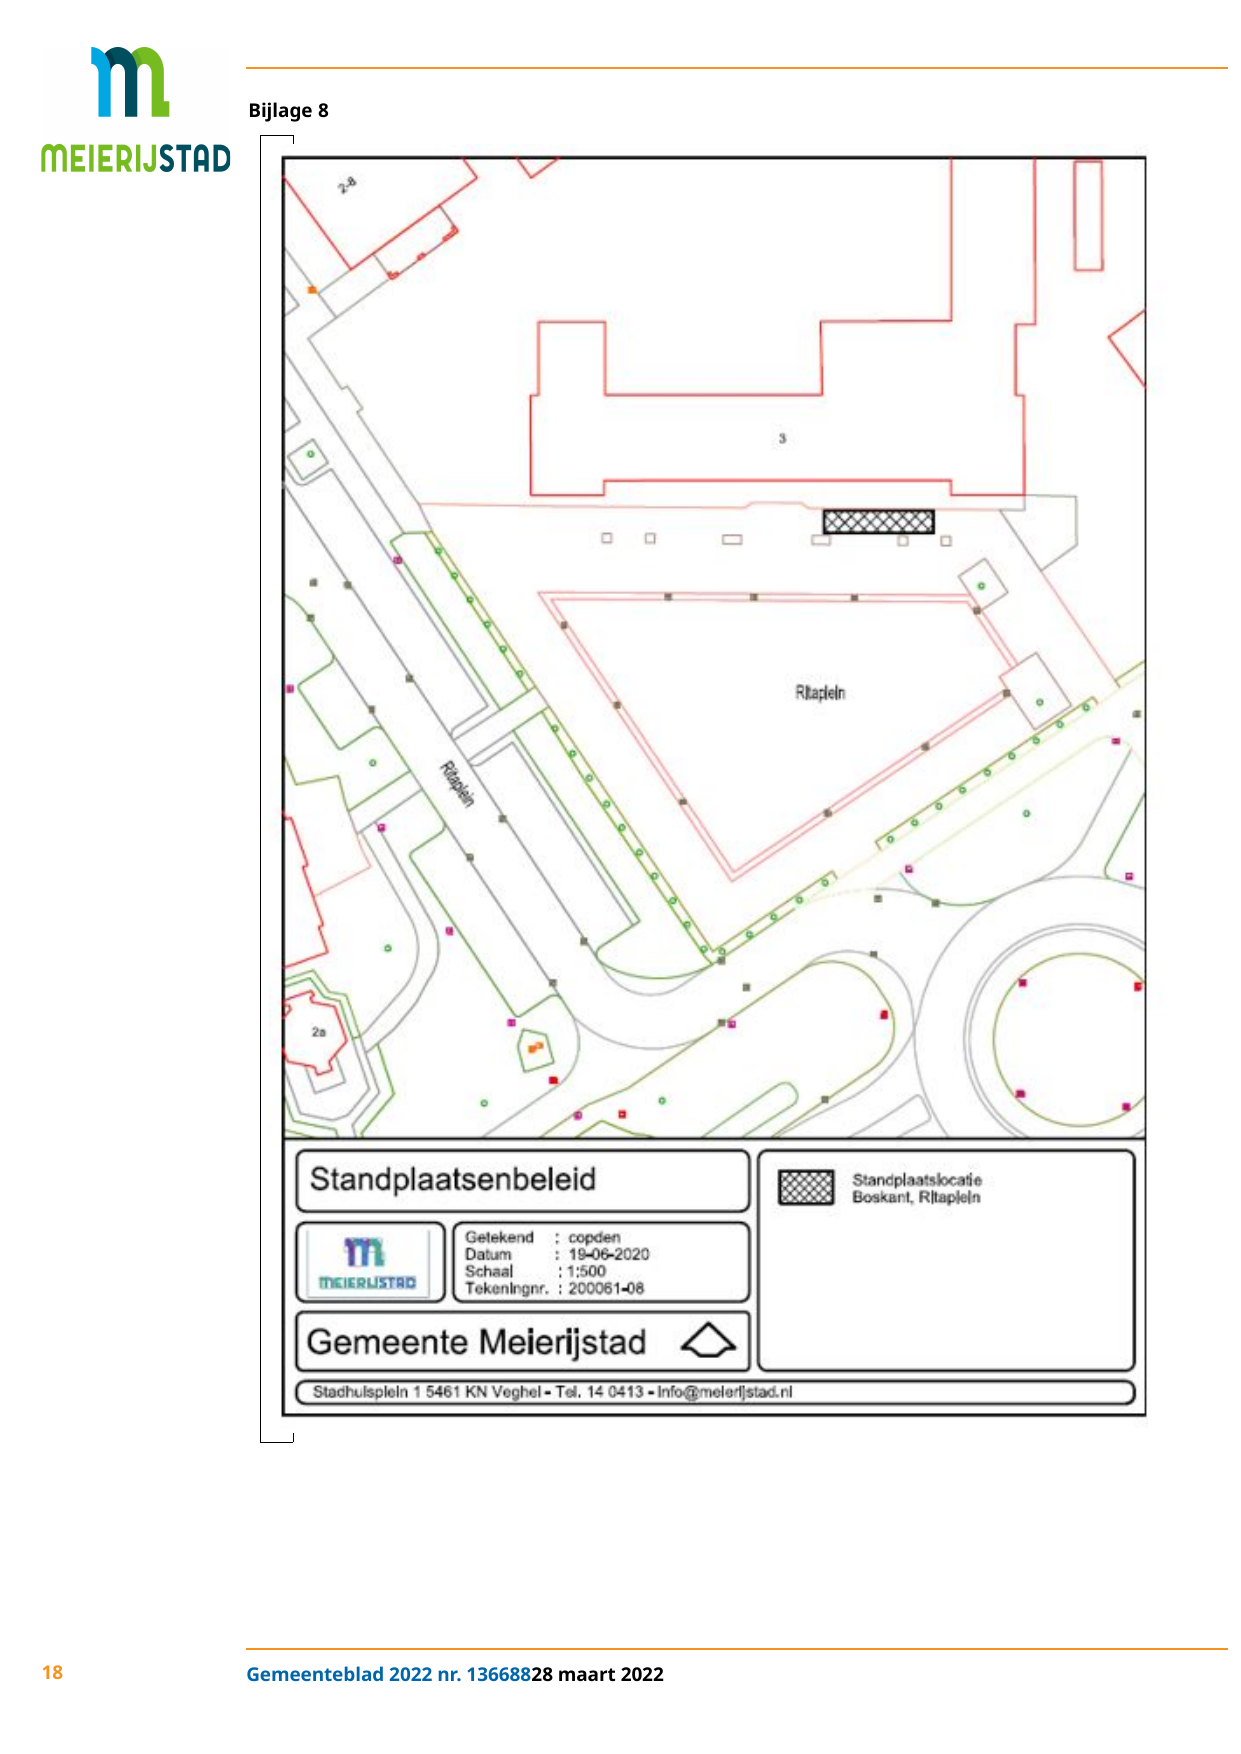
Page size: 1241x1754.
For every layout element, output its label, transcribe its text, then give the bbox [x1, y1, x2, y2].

text Bijlage 8 [248, 95, 1152, 123]
picture [41, 47, 231, 172]
picture [268, 144, 1173, 1433]
